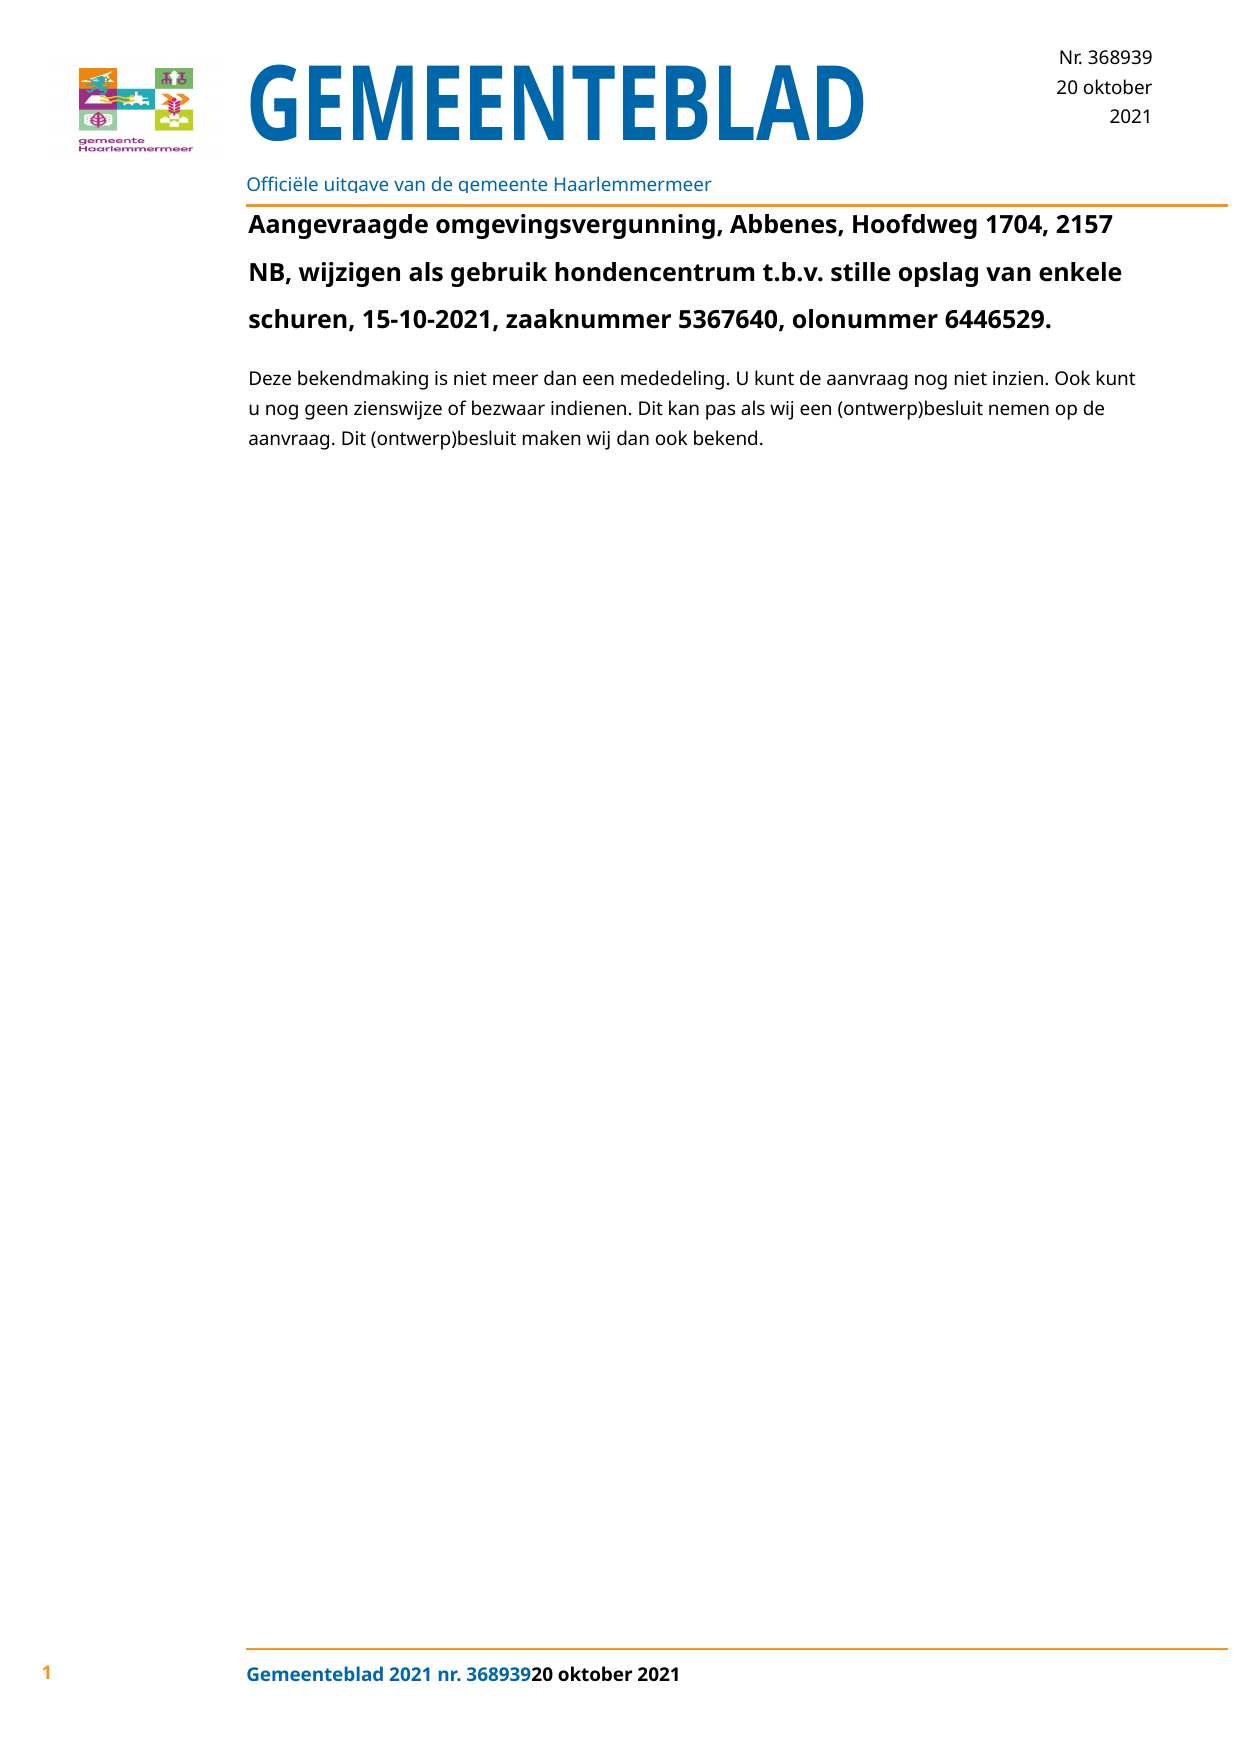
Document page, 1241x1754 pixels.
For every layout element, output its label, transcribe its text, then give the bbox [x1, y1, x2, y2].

text Deze bekendmaking is niet meer dan een mededeling. U kunt de aanvraag nog niet inzien. Ook kunt u nog geen zienswijze of bezwaar indienen. Dit kan pas als wij een (ontwerp)besluit nemen op de aanvraag. Dit (ontwerp)besluit maken wij dan ook bekend. [248, 366, 1152, 450]
picture [41, 47, 231, 172]
text Aangevraagde omgevingsvergunning, Abbenes, Hoofdweg 1704, 2157 NB, wijzigen als gebruik hondencentrum t.b.v. stille opslag van enkele schuren, 15-10-2021, zaaknummer 5367640, olonummer 6446529. [248, 207, 1152, 336]
